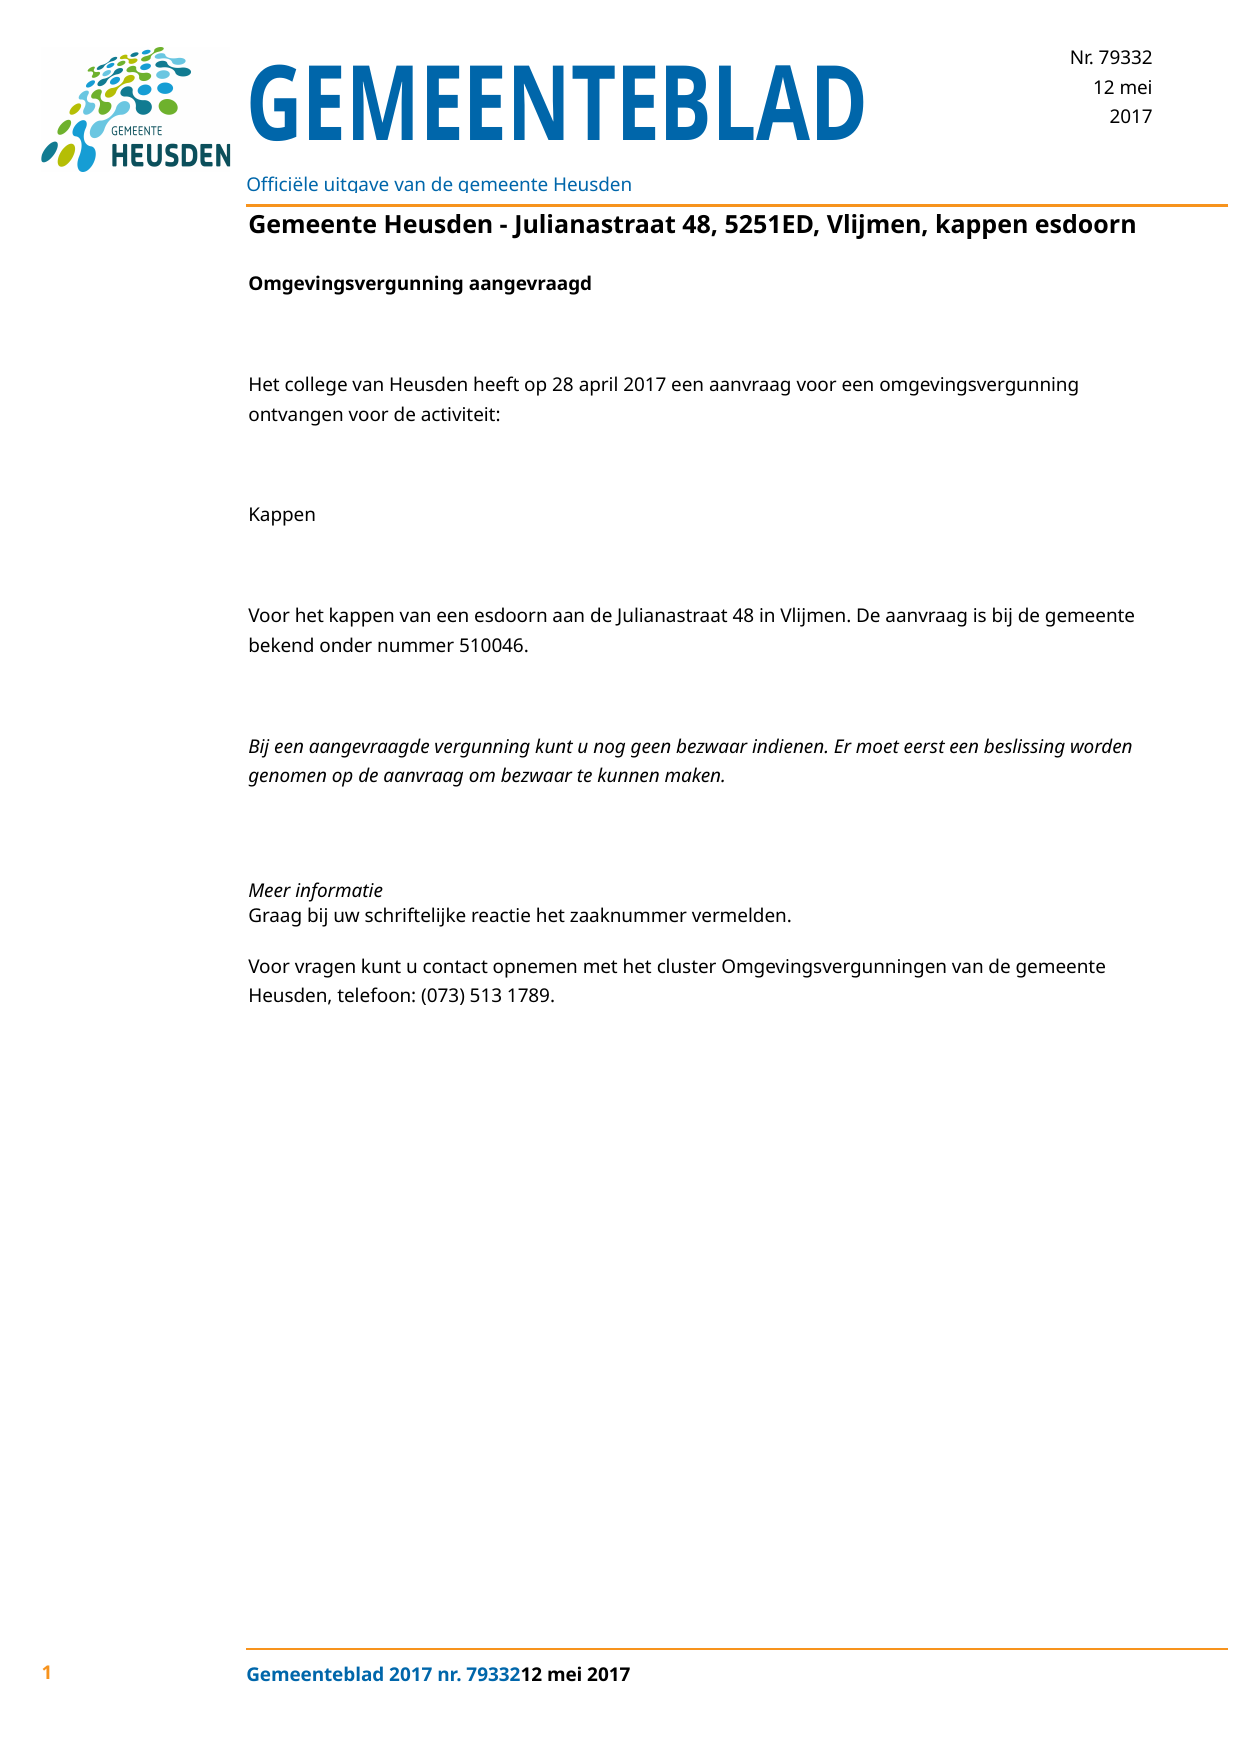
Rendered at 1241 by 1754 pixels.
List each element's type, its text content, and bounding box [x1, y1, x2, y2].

text Kappen [248, 502, 1152, 527]
text Voor het kappen van een esdoorn aan de Julianastraat 48 in Vlijmen. De aanvraag is bij de gemeente bekend onder nummer 510046. [248, 602, 1152, 658]
text Bij een aangevraagde vergunning kunt u nog geen bezwaar indienen. Er moet eerst een beslissing worden genomen op de aanvraag om bezwaar te kunnen maken. [248, 733, 1152, 788]
picture [41, 47, 231, 172]
text Meer informatie [248, 877, 1152, 902]
text Voor vragen kunt u contact opnemen met het cluster Omgevingsvergunningen van de gemeente Heusden, telefoon: (073) 513 1789. [248, 953, 1152, 1008]
text Het college van Heusden heeft op 28 april 2017 een aanvraag voor een omgevingsvergunning ontvangen voor de activiteit: [248, 371, 1152, 426]
text Omgevingsvergunning aangevraagd [248, 270, 1152, 296]
text Gemeente Heusden - Julianastraat 48, 5251ED, Vlijmen, kappen esdoorn [248, 207, 1152, 241]
text Graag bij uw schriftelijke reactie het zaaknummer vermelden. [248, 902, 1152, 928]
